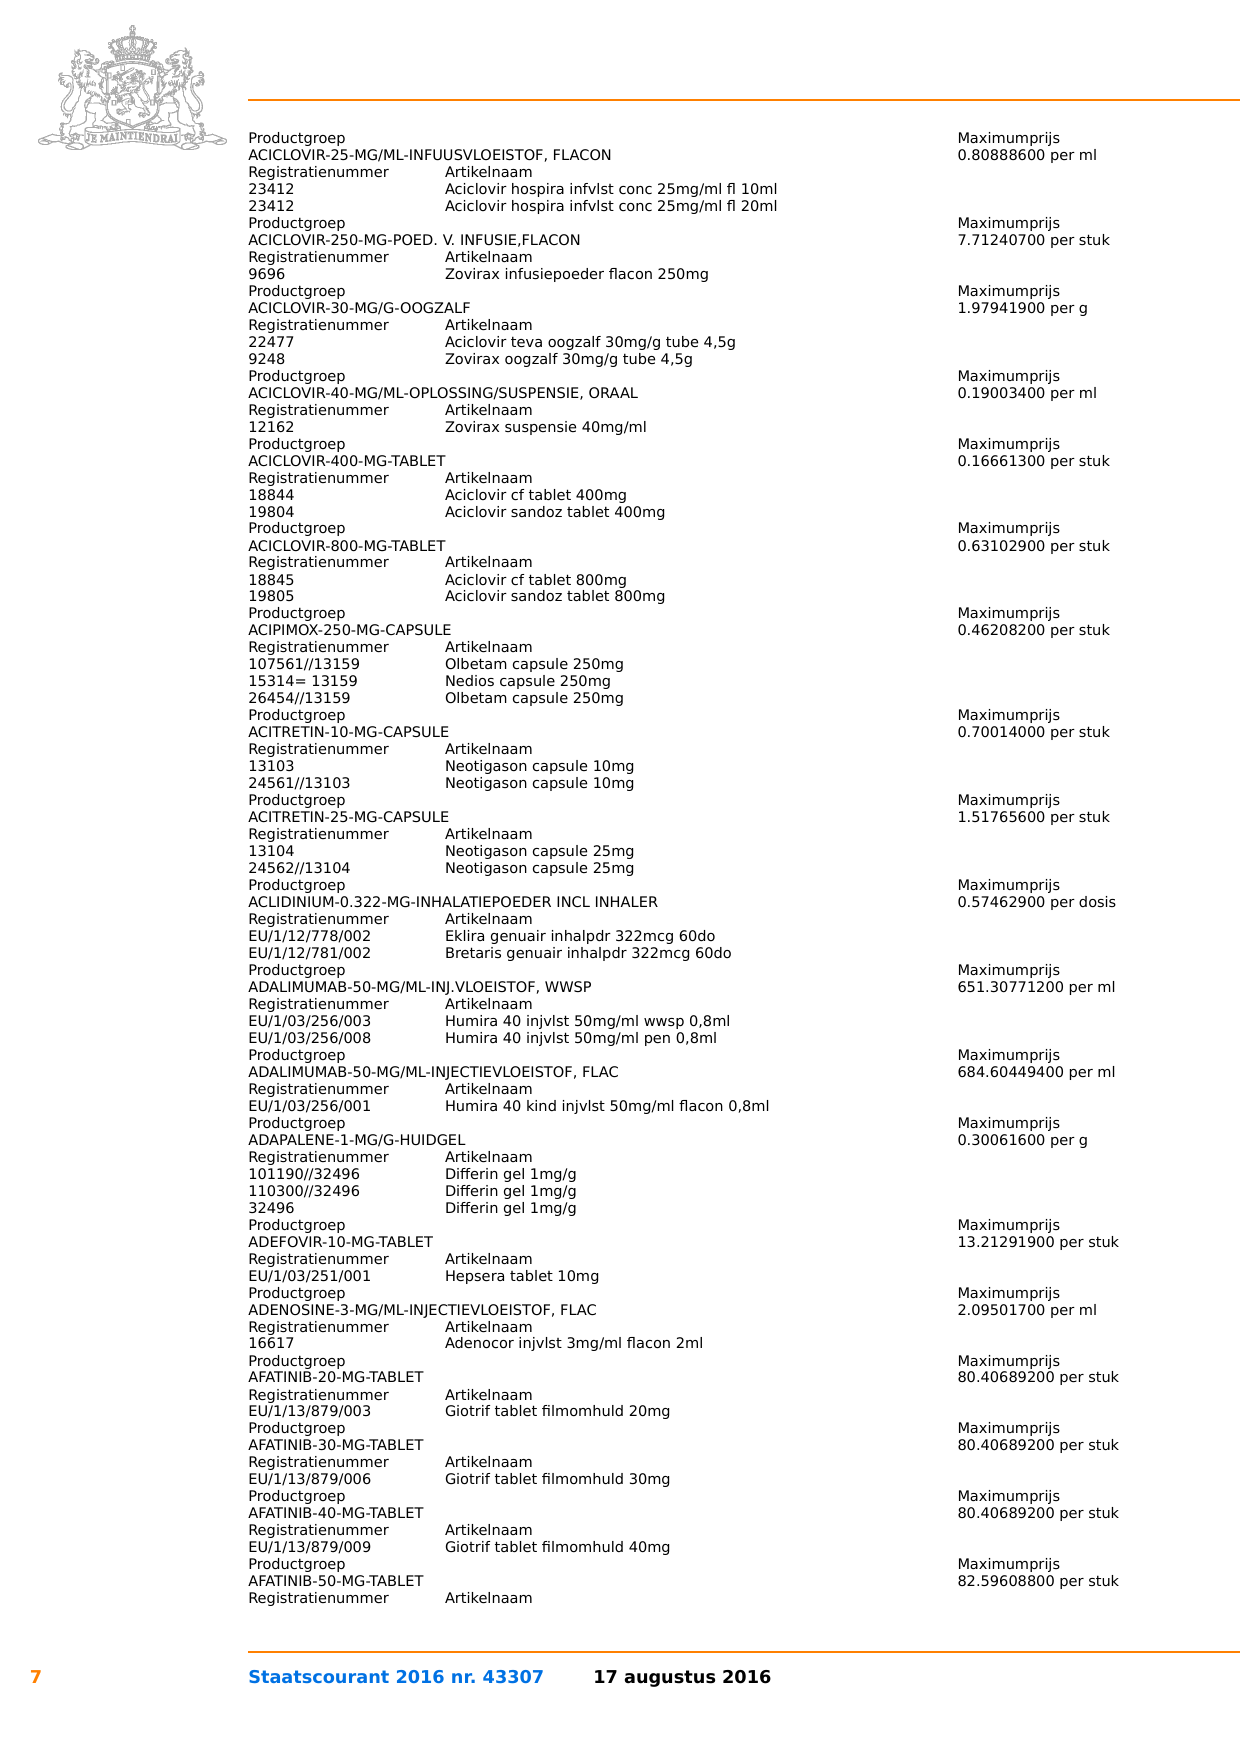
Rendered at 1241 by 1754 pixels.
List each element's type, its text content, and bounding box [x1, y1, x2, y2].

table_cell 19805 [248, 588, 439, 605]
table_cell Maximumprijs [951, 1353, 1163, 1369]
table_cell [951, 928, 1163, 945]
table_cell 15314= 13159 [248, 673, 439, 690]
table_cell 82.59608800 per stuk [951, 1573, 1163, 1590]
table_cell [951, 351, 1163, 368]
table_cell [951, 741, 1163, 758]
table_cell Artikelnaam [439, 1590, 951, 1607]
table_cell Registratienummer [248, 1251, 439, 1267]
table_cell [439, 130, 951, 147]
table_cell Giotrif tablet filmomhuld 40mg [439, 1539, 951, 1556]
table_cell [439, 1488, 951, 1505]
table_cell Productgroep [248, 1353, 439, 1369]
table_cell EU/1/12/781/002 [248, 945, 439, 962]
table_cell ADALIMUMAB-50-MG/ML-INJECTIEVLOEISTOF, FLAC [248, 1064, 951, 1081]
table_cell Artikelnaam [439, 249, 951, 266]
table_cell Neotigason capsule 25mg [439, 860, 951, 877]
table_cell 22477 [248, 334, 439, 351]
table_cell Registratienummer [248, 911, 439, 928]
table_cell [951, 317, 1163, 334]
table_cell Registratienummer [248, 996, 439, 1013]
table_cell [951, 690, 1163, 707]
table_cell [951, 1590, 1163, 1607]
table_cell Registratienummer [248, 639, 439, 656]
table_cell ADENOSINE-3-MG/ML-INJECTIEVLOEISTOF, FLAC [248, 1301, 951, 1318]
table_cell ACITRETIN-25-MG-CAPSULE [248, 809, 951, 826]
table_cell Registratienummer [248, 402, 439, 418]
table_cell Differin gel 1mg/g [439, 1200, 951, 1217]
table_cell Maximumprijs [951, 1420, 1163, 1437]
table_cell [439, 962, 951, 979]
table_cell [951, 1013, 1163, 1030]
table_cell ACICLOVIR-40-MG/ML-OPLOSSING/SUSPENSIE, ORAAL [248, 385, 951, 402]
table_cell 24561//13103 [248, 775, 439, 792]
table_cell Aciclovir hospira infvlst conc 25mg/ml fl 10ml [439, 181, 951, 198]
table_cell AFATINIB-40-MG-TABLET [248, 1505, 951, 1522]
table_cell [951, 1386, 1163, 1403]
table_cell Artikelnaam [439, 911, 951, 928]
table_cell ACLIDINIUM-0.322-MG-INHALATIEPOEDER INCL INHALER [248, 894, 951, 911]
table_cell Maximumprijs [951, 1556, 1163, 1573]
table_cell Artikelnaam [439, 1386, 951, 1403]
table_cell Registratienummer [248, 1386, 439, 1403]
table_cell Maximumprijs [951, 707, 1163, 724]
table_cell ACICLOVIR-25-MG/ML-INFUUSVLOEISTOF, FLACON [248, 147, 951, 164]
table_cell [951, 945, 1163, 962]
table_cell ADALIMUMAB-50-MG/ML-INJ.VLOEISTOF, WWSP [248, 979, 951, 996]
table_cell [951, 1098, 1163, 1115]
table_cell Differin gel 1mg/g [439, 1166, 951, 1183]
table_cell [951, 1251, 1163, 1267]
table_cell Maximumprijs [951, 283, 1163, 300]
table_cell Neotigason capsule 10mg [439, 775, 951, 792]
table_cell ADAPALENE-1-MG/G-HUIDGEL [248, 1132, 951, 1149]
table_cell Productgroep [248, 605, 439, 622]
table_cell 80.40689200 per stuk [951, 1369, 1163, 1386]
table_cell Productgroep [248, 707, 439, 724]
table_cell 9696 [248, 266, 439, 283]
table_cell [951, 826, 1163, 843]
table_cell Productgroep [248, 962, 439, 979]
table_cell Differin gel 1mg/g [439, 1183, 951, 1199]
table_cell ACICLOVIR-800-MG-TABLET [248, 538, 951, 554]
table_cell Productgroep [248, 792, 439, 809]
table_cell Productgroep [248, 283, 439, 300]
table_cell 16617 [248, 1335, 439, 1352]
table_cell Zovirax infusiepoeder flacon 250mg [439, 266, 951, 283]
table_cell Maximumprijs [951, 962, 1163, 979]
table_cell Productgroep [248, 130, 439, 147]
table_cell [951, 775, 1163, 792]
table_cell [439, 605, 951, 622]
table_cell Olbetam capsule 250mg [439, 690, 951, 707]
table_cell EU/1/03/256/003 [248, 1013, 439, 1030]
table_cell Maximumprijs [951, 605, 1163, 622]
table_cell [951, 911, 1163, 928]
table_cell [951, 1335, 1163, 1352]
table_cell [951, 402, 1163, 418]
table_cell [951, 656, 1163, 673]
picture [38, 25, 227, 150]
table_cell [439, 1353, 951, 1369]
table_cell ACICLOVIR-250-MG-POED. V. INFUSIE,FLACON [248, 232, 951, 249]
table_cell Aciclovir hospira infvlst conc 25mg/ml fl 20ml [439, 198, 951, 215]
table_cell EU/1/13/879/009 [248, 1539, 439, 1556]
table_cell Olbetam capsule 250mg [439, 656, 951, 673]
table_cell Humira 40 injvlst 50mg/ml wwsp 0,8ml [439, 1013, 951, 1030]
table_cell Artikelnaam [439, 1149, 951, 1166]
table_cell 80.40689200 per stuk [951, 1505, 1163, 1522]
table_cell 0.30061600 per g [951, 1132, 1163, 1149]
table_cell 19804 [248, 504, 439, 520]
table_cell Registratienummer [248, 1319, 439, 1335]
table_cell Registratienummer [248, 554, 439, 571]
table_cell 1.51765600 per stuk [951, 809, 1163, 826]
table_cell 13.21291900 per stuk [951, 1234, 1163, 1251]
table_cell ACICLOVIR-30-MG/G-OOGZALF [248, 300, 951, 317]
table_cell 13104 [248, 843, 439, 860]
table_cell 9248 [248, 351, 439, 368]
table_cell [951, 1030, 1163, 1047]
table_cell Bretaris genuair inhalpdr 322mcg 60do [439, 945, 951, 962]
table_cell Productgroep [248, 368, 439, 384]
table_cell Aciclovir teva oogzalf 30mg/g tube 4,5g [439, 334, 951, 351]
table_cell [951, 1454, 1163, 1471]
table_cell AFATINIB-30-MG-TABLET [248, 1437, 951, 1454]
table_cell [951, 1166, 1163, 1183]
table_cell Aciclovir cf tablet 400mg [439, 486, 951, 503]
table_cell [439, 436, 951, 452]
table_cell [439, 215, 951, 232]
table_cell Registratienummer [248, 826, 439, 843]
table_cell Registratienummer [248, 249, 439, 266]
table_cell Productgroep [248, 1047, 439, 1064]
table_cell [439, 283, 951, 300]
table_cell 0.46208200 per stuk [951, 622, 1163, 639]
table_cell EU/1/03/256/008 [248, 1030, 439, 1047]
table_cell Maximumprijs [951, 1115, 1163, 1132]
table_cell Maximumprijs [951, 1217, 1163, 1233]
table_cell Maximumprijs [951, 1047, 1163, 1064]
table_cell 0.70014000 per stuk [951, 724, 1163, 741]
table_cell Productgroep [248, 1115, 439, 1132]
table_cell 18844 [248, 486, 439, 503]
table_cell [439, 1420, 951, 1437]
table_cell 684.60449400 per ml [951, 1064, 1163, 1081]
table_cell Registratienummer [248, 164, 439, 181]
table_cell 32496 [248, 1200, 439, 1217]
table_cell EU/1/13/879/006 [248, 1471, 439, 1488]
table_cell [951, 504, 1163, 520]
table_cell [951, 758, 1163, 775]
table_cell Productgroep [248, 520, 439, 537]
table_cell Registratienummer [248, 317, 439, 334]
table_cell [439, 368, 951, 384]
table_cell [951, 1403, 1163, 1420]
table_cell 101190//32496 [248, 1166, 439, 1183]
table_cell [951, 1471, 1163, 1488]
table_cell Aciclovir sandoz tablet 800mg [439, 588, 951, 605]
table_cell 2.09501700 per ml [951, 1301, 1163, 1318]
table_cell 80.40689200 per stuk [951, 1437, 1163, 1454]
table_cell Humira 40 kind injvlst 50mg/ml flacon 0,8ml [439, 1098, 951, 1115]
table_cell [951, 1183, 1163, 1199]
table_cell Aciclovir cf tablet 800mg [439, 571, 951, 588]
table_cell [951, 1522, 1163, 1539]
table_cell Registratienummer [248, 470, 439, 486]
table_cell Productgroep [248, 215, 439, 232]
table_cell Humira 40 injvlst 50mg/ml pen 0,8ml [439, 1030, 951, 1047]
table_cell [951, 673, 1163, 690]
table_cell [951, 334, 1163, 351]
table_cell 26454//13159 [248, 690, 439, 707]
table_cell Artikelnaam [439, 317, 951, 334]
table_cell Zovirax suspensie 40mg/ml [439, 419, 951, 436]
table_cell Artikelnaam [439, 741, 951, 758]
table_cell [951, 249, 1163, 266]
table_cell Maximumprijs [951, 1488, 1163, 1505]
table_cell [439, 1285, 951, 1301]
table_cell Registratienummer [248, 1081, 439, 1098]
table_cell ADEFOVIR-10-MG-TABLET [248, 1234, 951, 1251]
table_cell Productgroep [248, 1488, 439, 1505]
table_cell Registratienummer [248, 1522, 439, 1539]
table_cell [951, 1200, 1163, 1217]
table_cell EU/1/03/256/001 [248, 1098, 439, 1115]
table_cell [439, 792, 951, 809]
table_cell Registratienummer [248, 1149, 439, 1166]
table_cell 1.97941900 per g [951, 300, 1163, 317]
table_cell Aciclovir sandoz tablet 400mg [439, 504, 951, 520]
table_cell [951, 470, 1163, 486]
table_cell Productgroep [248, 1285, 439, 1301]
table_cell ACICLOVIR-400-MG-TABLET [248, 453, 951, 469]
table_cell [439, 707, 951, 724]
table_cell 107561//13159 [248, 656, 439, 673]
table_cell Artikelnaam [439, 639, 951, 656]
table_cell 23412 [248, 198, 439, 215]
table_cell [439, 520, 951, 537]
table_cell ACITRETIN-10-MG-CAPSULE [248, 724, 951, 741]
table_cell 18845 [248, 571, 439, 588]
table_cell [951, 571, 1163, 588]
table_cell Maximumprijs [951, 436, 1163, 452]
table_cell [439, 1217, 951, 1233]
table_cell EU/1/12/778/002 [248, 928, 439, 945]
table_cell Zovirax oogzalf 30mg/g tube 4,5g [439, 351, 951, 368]
table_cell EU/1/13/879/003 [248, 1403, 439, 1420]
table_cell Neotigason capsule 25mg [439, 843, 951, 860]
table_cell 0.16661300 per stuk [951, 453, 1163, 469]
table_cell Maximumprijs [951, 215, 1163, 232]
table_cell Artikelnaam [439, 996, 951, 1013]
table_cell Artikelnaam [439, 1251, 951, 1267]
table_cell Giotrif tablet filmomhuld 30mg [439, 1471, 951, 1488]
table_cell Artikelnaam [439, 1454, 951, 1471]
table_cell Artikelnaam [439, 402, 951, 418]
table_cell 0.80888600 per ml [951, 147, 1163, 164]
table_cell [951, 486, 1163, 503]
table_cell [439, 877, 951, 894]
table_cell Maximumprijs [951, 792, 1163, 809]
table_cell Productgroep [248, 877, 439, 894]
table_cell Artikelnaam [439, 826, 951, 843]
table_cell [951, 1081, 1163, 1098]
table_cell 12162 [248, 419, 439, 436]
table_cell 24562//13104 [248, 860, 439, 877]
table_cell ACIPIMOX-250-MG-CAPSULE [248, 622, 951, 639]
table_cell 0.19003400 per ml [951, 385, 1163, 402]
table_cell Artikelnaam [439, 164, 951, 181]
table_cell Productgroep [248, 436, 439, 452]
table_cell 651.30771200 per ml [951, 979, 1163, 996]
table_cell [439, 1047, 951, 1064]
table_cell [439, 1115, 951, 1132]
table_cell Maximumprijs [951, 877, 1163, 894]
table_cell Hepsera tablet 10mg [439, 1268, 951, 1284]
table_cell Adenocor injvlst 3mg/ml flacon 2ml [439, 1335, 951, 1352]
table_cell [951, 266, 1163, 283]
table_cell Artikelnaam [439, 1319, 951, 1335]
table_cell Maximumprijs [951, 130, 1163, 147]
table_cell Maximumprijs [951, 1285, 1163, 1301]
table_cell [951, 554, 1163, 571]
table_cell AFATINIB-50-MG-TABLET [248, 1573, 951, 1590]
table_cell Registratienummer [248, 741, 439, 758]
table_cell [951, 419, 1163, 436]
table_cell 110300//32496 [248, 1183, 439, 1199]
table_cell 0.63102900 per stuk [951, 538, 1163, 554]
table_cell [951, 1539, 1163, 1556]
table_cell Neotigason capsule 10mg [439, 758, 951, 775]
table_cell Eklira genuair inhalpdr 322mcg 60do [439, 928, 951, 945]
table_cell [439, 1556, 951, 1573]
table_cell Artikelnaam [439, 1081, 951, 1098]
table_cell [951, 639, 1163, 656]
table_cell EU/1/03/251/001 [248, 1268, 439, 1284]
table_cell Nedios capsule 250mg [439, 673, 951, 690]
table_cell [951, 164, 1163, 181]
table_cell Registratienummer [248, 1454, 439, 1471]
table_cell Artikelnaam [439, 554, 951, 571]
table_cell Artikelnaam [439, 470, 951, 486]
table_cell [951, 588, 1163, 605]
table_cell 23412 [248, 181, 439, 198]
table_cell AFATINIB-20-MG-TABLET [248, 1369, 951, 1386]
table_cell Giotrif tablet filmomhuld 20mg [439, 1403, 951, 1420]
table_cell 13103 [248, 758, 439, 775]
table_cell [951, 860, 1163, 877]
table_cell Registratienummer [248, 1590, 439, 1607]
table_cell Productgroep [248, 1420, 439, 1437]
table_cell 7.71240700 per stuk [951, 232, 1163, 249]
table_cell [951, 1319, 1163, 1335]
table_cell [951, 198, 1163, 215]
table_cell 0.57462900 per dosis [951, 894, 1163, 911]
table_cell Maximumprijs [951, 368, 1163, 384]
table_cell [951, 1268, 1163, 1284]
table_cell Productgroep [248, 1217, 439, 1233]
table_cell [951, 1149, 1163, 1166]
table_cell [951, 181, 1163, 198]
table_cell Artikelnaam [439, 1522, 951, 1539]
table_cell Maximumprijs [951, 520, 1163, 537]
table_cell Productgroep [248, 1556, 439, 1573]
table_cell [951, 996, 1163, 1013]
table_cell [951, 843, 1163, 860]
